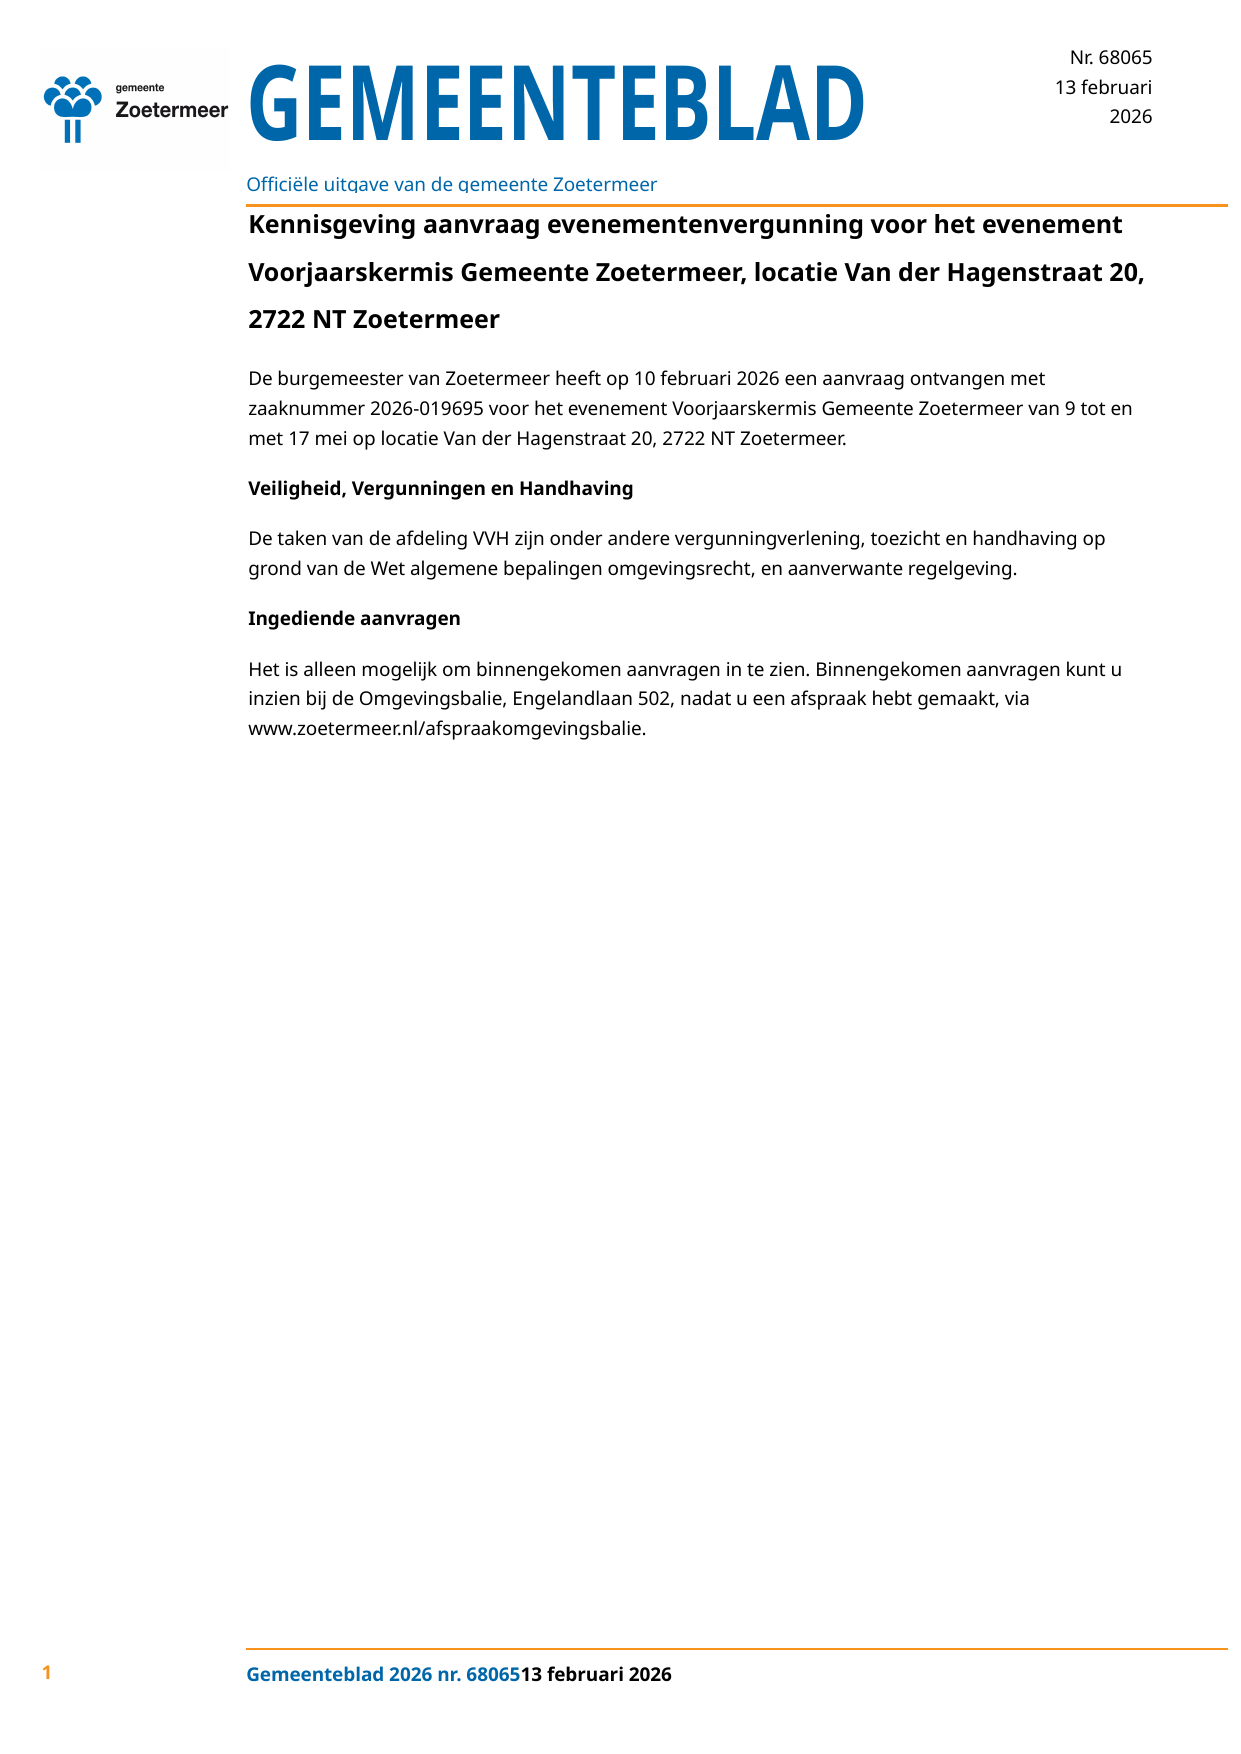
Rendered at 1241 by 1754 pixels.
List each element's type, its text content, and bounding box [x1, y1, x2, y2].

text Veiligheid, Vergunningen en Handhaving [248, 475, 1152, 501]
picture [41, 47, 231, 172]
text Ingediende aanvragen [248, 606, 1152, 631]
text De burgemeester van Zoetermeer heeft op 10 februari 2026 een aanvraag ontvangen met zaaknummer 2026-019695 voor het evenement Voorjaarskermis Gemeente Zoetermeer van 9 tot en met 17 mei op locatie Van der Hagenstraat 20, 2722 NT Zoetermeer. [248, 366, 1152, 450]
text Het is alleen mogelijk om binnengekomen aanvragen in te zien. Binnengekomen aanvragen kunt u inzien bij de Omgevingsbalie, Engelandlaan 502, nadat u een afspraak hebt gemaakt, via www.zoetermeer.nl/afspraakomgevingsbalie. [248, 656, 1152, 741]
text Kennisgeving aanvraag evenementenvergunning voor het evenement Voorjaarskermis Gemeente Zoetermeer, locatie Van der Hagenstraat 20, 2722 NT Zoetermeer [248, 207, 1152, 336]
text De taken van de afdeling VVH zijn onder andere vergunningverlening, toezicht en handhaving op grond van de Wet algemene bepalingen omgevingsrecht, en aanverwante regelgeving. [248, 526, 1152, 581]
